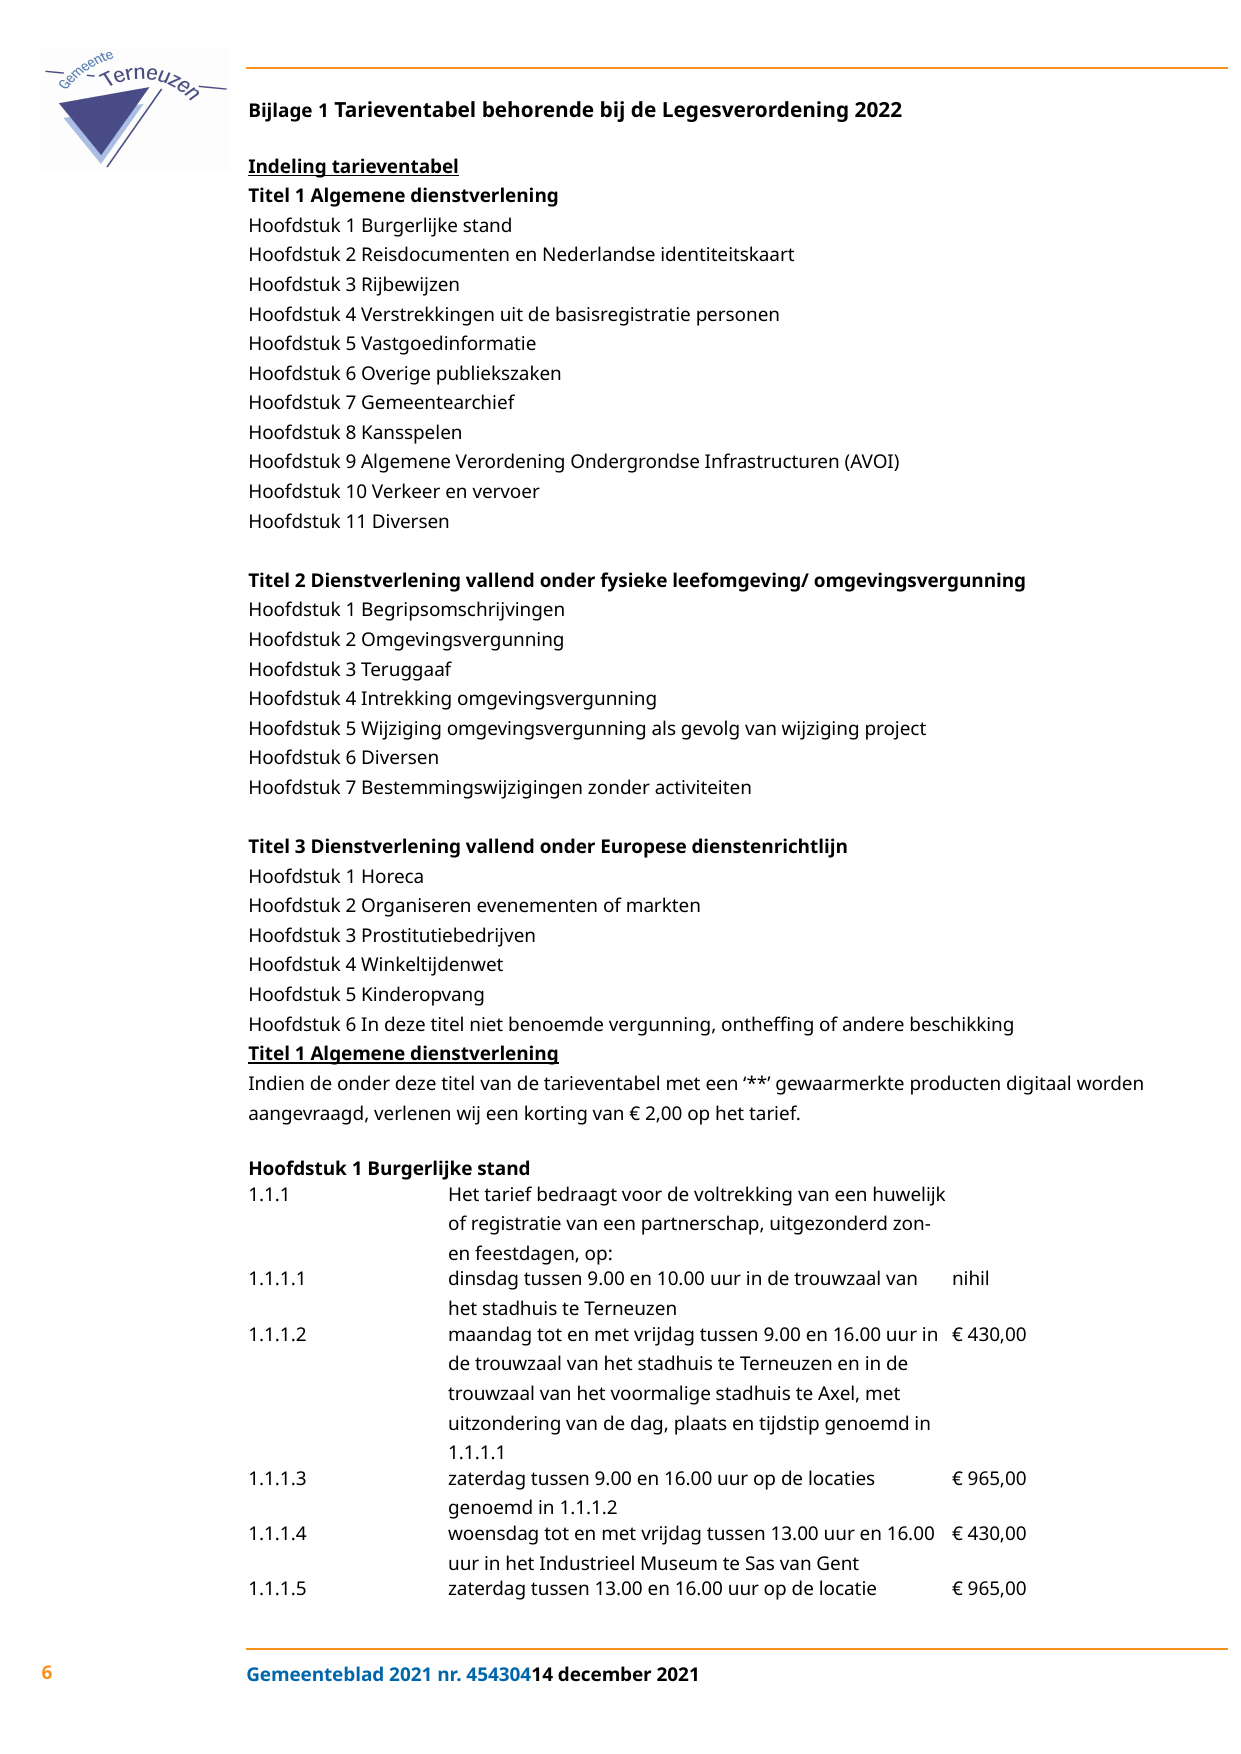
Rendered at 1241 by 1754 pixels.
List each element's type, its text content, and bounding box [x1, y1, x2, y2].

text Hoofdstuk 5 Vastgoedinformatie [248, 330, 1152, 356]
text Hoofdstuk 2 Reisdocumenten en Nederlandse identiteitskaart [248, 242, 1152, 267]
table_cell woensdag tot en met vrijdag tussen 13.00 uur en 16.00 uur in het Industrieel Museum te Sas van Gent [448, 1520, 952, 1576]
table_cell € 965,00 [952, 1576, 1152, 1601]
table_cell dinsdag tussen 9.00 en 10.00 uur in de trouwzaal van het stadhuis te Terneuzen [448, 1266, 952, 1321]
text Hoofdstuk 3 Prostitutiebedrijven [248, 922, 1152, 948]
text Hoofdstuk 6 Overige publiekszaken [248, 360, 1152, 386]
text Hoofdstuk 4 Intrekking omgevingsvergunning [248, 685, 1152, 711]
table_header Titel 1 Algemene dienstverlening Indien de onder deze titel van de tarieventabel met een ‘**’ gewaarmerkte producten digitaal worden aangevraagd, verlenen wij een korting van € 2,00 op het tarief. [248, 1041, 1152, 1125]
text Indeling tarieventabel [248, 153, 1152, 179]
table_cell zaterdag tussen 13.00 en 16.00 uur op de locatie [448, 1576, 952, 1601]
table_cell € 430,00 [952, 1321, 1152, 1465]
table_cell maandag tot en met vrijdag tussen 9.00 en 16.00 uur in de trouwzaal van het stadhuis te Terneuzen en in de trouwzaal van het voormalige stadhuis te Axel, met uitzondering van de dag, plaats en tijdstip genoemd in 1.1.1.1 [448, 1321, 952, 1465]
table_cell [952, 1181, 1152, 1266]
table_cell nihil [952, 1266, 1152, 1321]
text Hoofdstuk 3 Rijbewijzen [248, 271, 1152, 297]
text Hoofdstuk 11 Diversen [248, 508, 1152, 534]
text Hoofdstuk 5 Wijziging omgevingsvergunning als gevolg van wijziging project [248, 715, 1152, 741]
table_cell 1.1.1.3 [248, 1465, 448, 1520]
text Hoofdstuk 4 Winkeltijdenwet [248, 952, 1152, 977]
text Hoofdstuk 2 Organiseren evenementen of markten [248, 892, 1152, 918]
table_cell 1.1.1.4 [248, 1520, 448, 1576]
text Hoofdstuk 3 Teruggaaf [248, 656, 1152, 682]
table_cell 1.1.1 [248, 1181, 448, 1266]
text Hoofdstuk 5 Kinderopvang [248, 981, 1152, 1007]
text Hoofdstuk 1 Begripsomschrijvingen [248, 597, 1152, 622]
table_cell Hoofdstuk 1 Burgerlijke stand [248, 1125, 1152, 1181]
text Hoofdstuk 9 Algemene Verordening Ondergrondse Infrastructuren (AVOI) [248, 449, 1152, 474]
table_cell Het tarief bedraagt voor de voltrekking van een huwelijk of registratie van een partnerschap, uitgezonderd zon- en feestdagen, op: [448, 1181, 952, 1266]
text Titel 1 Algemene dienstverlening [248, 182, 1152, 208]
text Hoofdstuk 7 Bestemmingswijzigingen zonder activiteiten [248, 774, 1152, 800]
text Titel 3 Dienstverlening vallend onder Europese dienstenrichtlijn [248, 833, 1152, 859]
text Hoofdstuk 7 Gemeentearchief [248, 389, 1152, 415]
table_cell 1.1.1.5 [248, 1576, 448, 1601]
table_cell 1.1.1.1 [248, 1266, 448, 1321]
text Hoofdstuk 6 Diversen [248, 744, 1152, 770]
table_cell zaterdag tussen 9.00 en 16.00 uur op de locaties genoemd in 1.1.1.2 [448, 1465, 952, 1520]
text Hoofdstuk 2 Omgevingsvergunning [248, 626, 1152, 652]
table_cell 1.1.1.2 [248, 1321, 448, 1465]
text Hoofdstuk 8 Kansspelen [248, 419, 1152, 445]
text Hoofdstuk 4 Verstrekkingen uit de basisregistratie personen [248, 301, 1152, 327]
text Hoofdstuk 10 Verkeer en vervoer [248, 478, 1152, 504]
text Hoofdstuk 6 In deze titel niet benoemde vergunning, ontheffing of andere beschikking [248, 1011, 1152, 1037]
text Titel 2 Dienstverlening vallend onder fysieke leefomgeving/ omgevingsvergunning [248, 567, 1152, 593]
table_cell € 965,00 [952, 1465, 1152, 1520]
text Hoofdstuk 1 Burgerlijke stand [248, 212, 1152, 238]
text Hoofdstuk 1 Horeca [248, 863, 1152, 889]
table_cell € 430,00 [952, 1520, 1152, 1576]
text Bijlage 1 Tarieventabel behorende bij de Legesverordening 2022 [248, 95, 1152, 123]
picture [41, 47, 231, 172]
